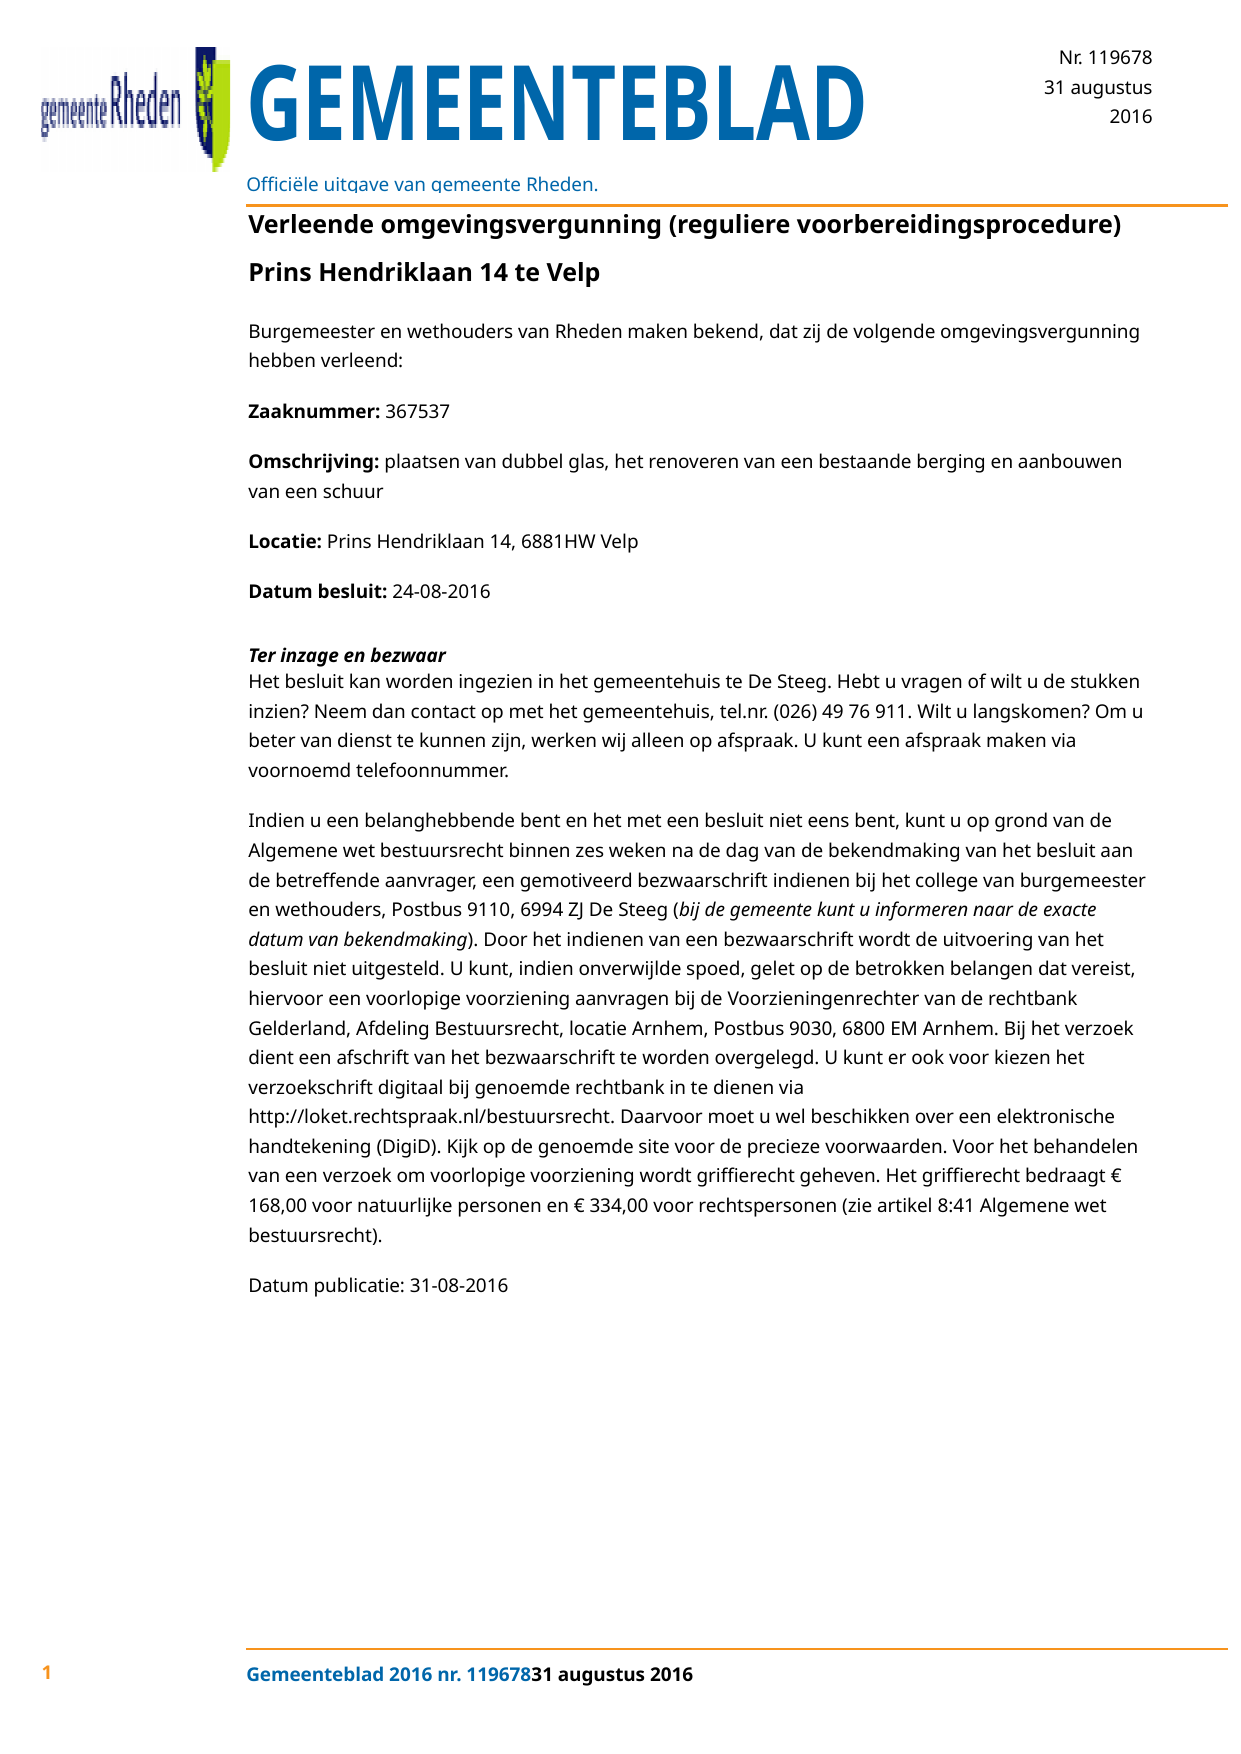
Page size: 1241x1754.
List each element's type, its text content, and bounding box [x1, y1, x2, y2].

text Omschrijving: plaatsen van dubbel glas, het renoveren van een bestaande berging en aanbouwen van een schuur [248, 448, 1152, 504]
text Het besluit kan worden ingezien in het gemeentehuis te De Steeg. Hebt u vragen of wilt u de stukken inzien? Neem dan contact op met het gemeentehuis, tel.nr. (026) 49 76 911. Wilt u langskomen? Om u beter van dienst te kunnen zijn, werken wij alleen op afspraak. U kunt een afspraak maken via voornoemd telefoonnummer. [248, 668, 1152, 783]
picture [41, 47, 231, 172]
text Ter inzage en bezwaar [248, 643, 1152, 668]
text Burgemeester en wethouders van Rheden maken bekend, dat zij de volgende omgevingsvergunning hebben verleend: [248, 318, 1152, 373]
text Datum publicatie: 31-08-2016 [248, 1272, 1152, 1298]
text Locatie: Prins Hendriklaan 14, 6881HW Velp [248, 528, 1152, 554]
text Indien u een belanghebbende bent en het met een besluit niet eens bent, kunt u op grond van de Algemene wet bestuursrecht binnen zes weken na de dag van de bekendmaking van het besluit aan de betreffende aanvrager, een gemotiveerd bezwaarschrift indienen bij het college van burgemeester en wethouders, Postbus 9110, 6994 ZJ De Steeg (bij de gemeente kunt u informeren naar de exacte datum van bekendmaking). Door het indienen van een bezwaarschrift wordt de uitvoering van het besluit niet uitgesteld. U kunt, indien onverwijlde spoed, gelet op de betrokken belangen dat vereist, hiervoor een voorlopige voorziening aanvragen bij de Voorzieningenrechter van de rechtbank Gelderland, Afdeling Bestuursrecht, locatie Arnhem, Postbus 9030, 6800 EM Arnhem. Bij het verzoek dient een afschrift van het bezwaarschrift te worden overgelegd. U kunt er ook voor kiezen het verzoekschrift digitaal bij genoemde rechtbank in te dienen via http://loket.rechtspraak.nl/bestuursrecht. Daarvoor moet u wel beschikken over een elektronische handtekening (DigiD). Kijk op de genoemde site voor de precieze voorwaarden. Voor het behandelen van een verzoek om voorlopige voorziening wordt griffierecht geheven. Het griffierecht bedraagt € 168,00 voor natuurlijke personen en € 334,00 voor rechtspersonen (zie artikel 8:41 Algemene wet bestuursrecht). [248, 808, 1152, 1247]
text Datum besluit: 24-08-2016 [248, 579, 1152, 604]
text Zaaknummer: 367537 [248, 398, 1152, 424]
text Verleende omgevingsvergunning (reguliere voorbereidingsprocedure) Prins Hendriklaan 14 te Velp [248, 207, 1152, 288]
